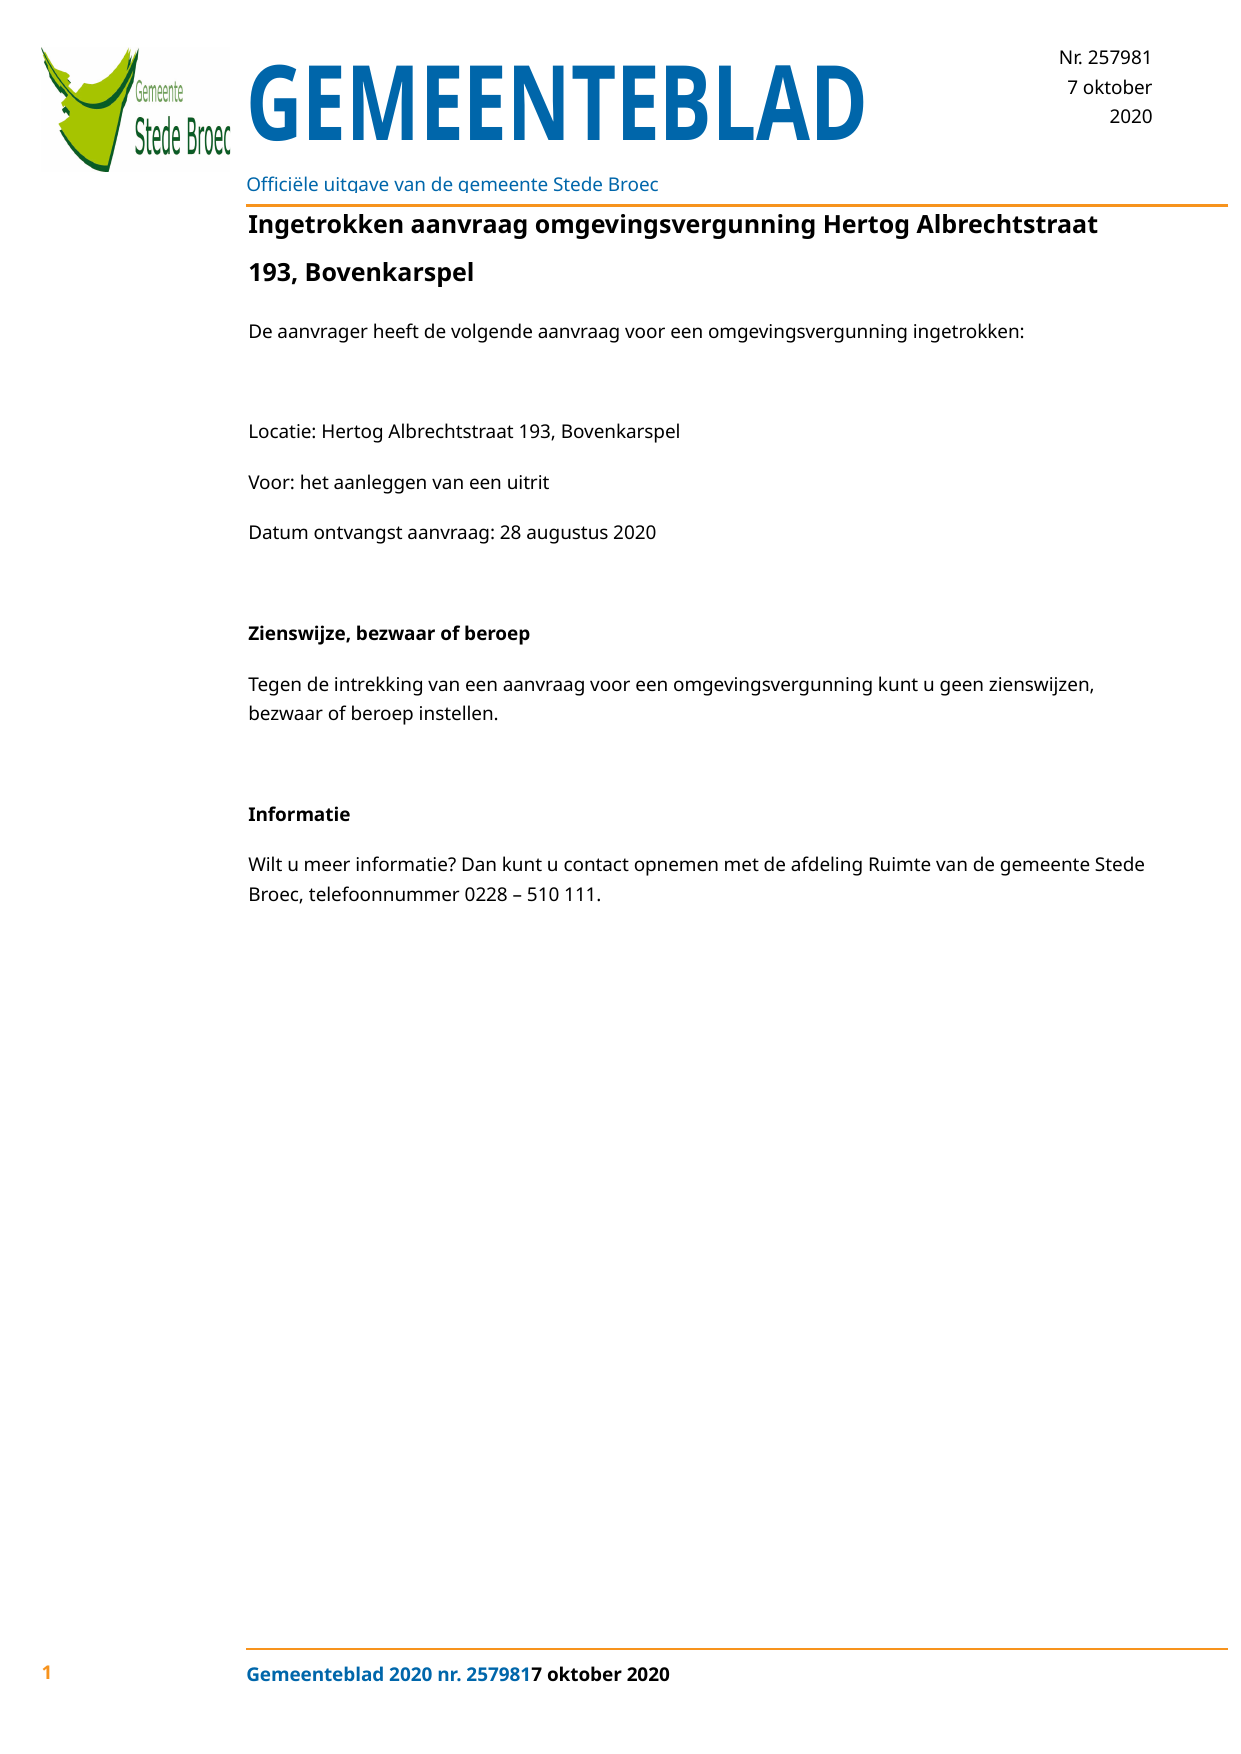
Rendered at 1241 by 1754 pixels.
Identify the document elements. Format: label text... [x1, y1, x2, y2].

picture [41, 47, 231, 172]
text Zienswijze, bezwaar of beroep [248, 620, 1152, 646]
text Informatie [248, 801, 1152, 827]
text Datum ontvangst aanvraag: 28 augustus 2020 [248, 519, 1152, 545]
text Wilt u meer informatie? Dan kunt u contact opnemen met de afdeling Ruimte van de gemeente Stede Broec, telefoonnummer 0228 – 510 111. [248, 852, 1152, 907]
text Ingetrokken aanvraag omgevingsvergunning Hertog Albrechtstraat 193, Bovenkarspel [248, 207, 1152, 288]
text Locatie: Hertog Albrechtstraat 193, Bovenkarspel [248, 419, 1152, 444]
text Voor: het aanleggen van een uitrit [248, 469, 1152, 495]
text De aanvrager heeft de volgende aanvraag voor een omgevingsvergunning ingetrokken: [248, 318, 1152, 344]
text Tegen de intrekking van een aanvraag voor een omgevingsvergunning kunt u geen zienswijzen, bezwaar of beroep instellen. [248, 671, 1152, 726]
